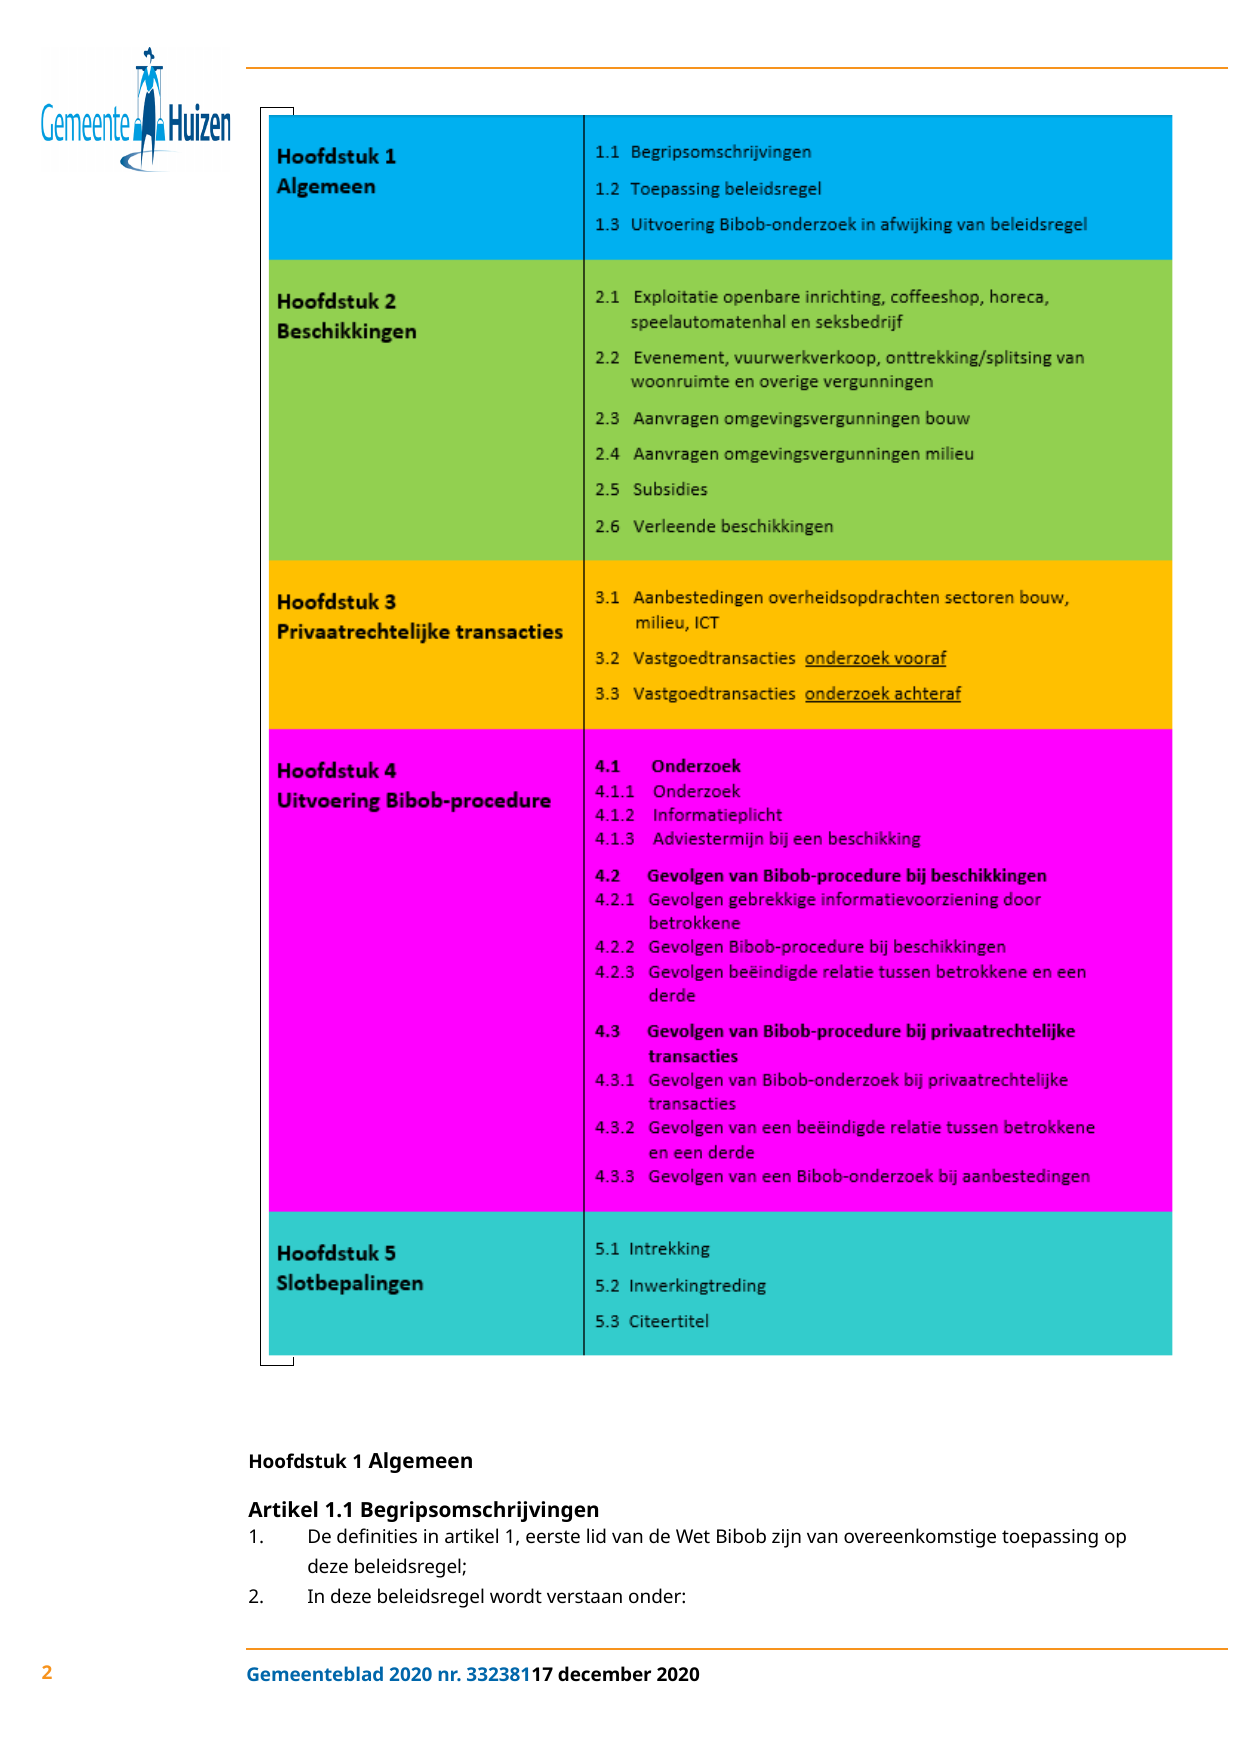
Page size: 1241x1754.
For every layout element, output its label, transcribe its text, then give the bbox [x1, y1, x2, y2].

list In deze beleidsregel wordt verstaan onder: [248, 1583, 1152, 1608]
picture [268, 260, 1173, 1357]
text Hoofdstuk 1 Algemeen [248, 1446, 1152, 1474]
picture [41, 47, 231, 172]
text Artikel 1.1 Begripsomschrijvingen [248, 1495, 1152, 1524]
list De definities in artikel 1, eerste lid van de Wet Bibob zijn van overeenkomstige toepassing op deze beleidsregel; [248, 1524, 1152, 1579]
